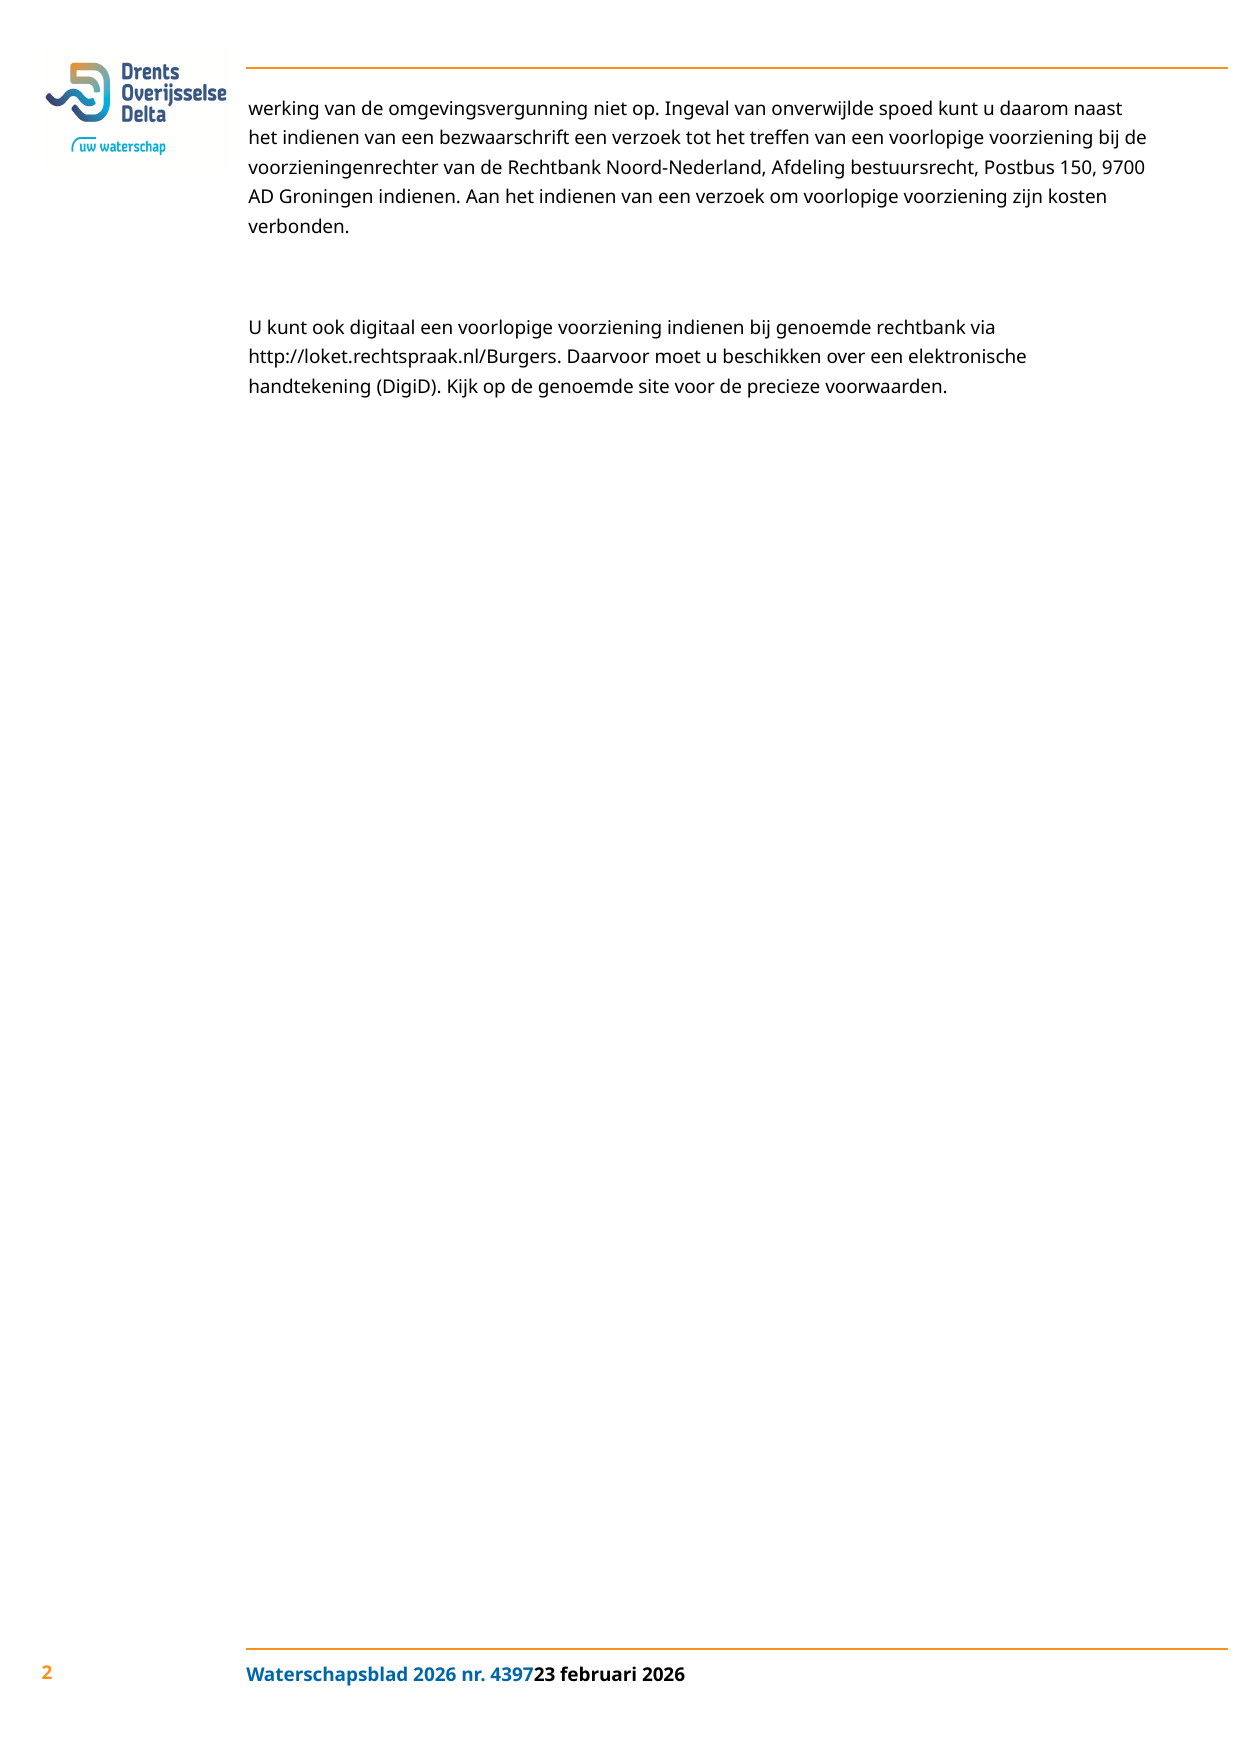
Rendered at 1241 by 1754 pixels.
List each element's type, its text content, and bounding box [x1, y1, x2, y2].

picture [41, 47, 231, 172]
text werking van de omgevingsvergunning niet op. Ingeval van onverwijlde spoed kunt u daarom naast het indienen van een bezwaarschrift een verzoek tot het treffen van een voorlopige voorziening bij de voorzieningenrechter van de Rechtbank Noord-Nederland, Afdeling bestuursrecht, Postbus 150, 9700 AD Groningen indienen. Aan het indienen van een verzoek om voorlopige voorziening zijn kosten verbonden. [248, 95, 1152, 239]
text U kunt ook digitaal een voorlopige voorziening indienen bij genoemde rechtbank via http://loket.rechtspraak.nl/Burgers. Daarvoor moet u beschikken over een elektronische handtekening (DigiD). Kijk op de genoemde site voor de precieze voorwaarden. [248, 314, 1152, 399]
